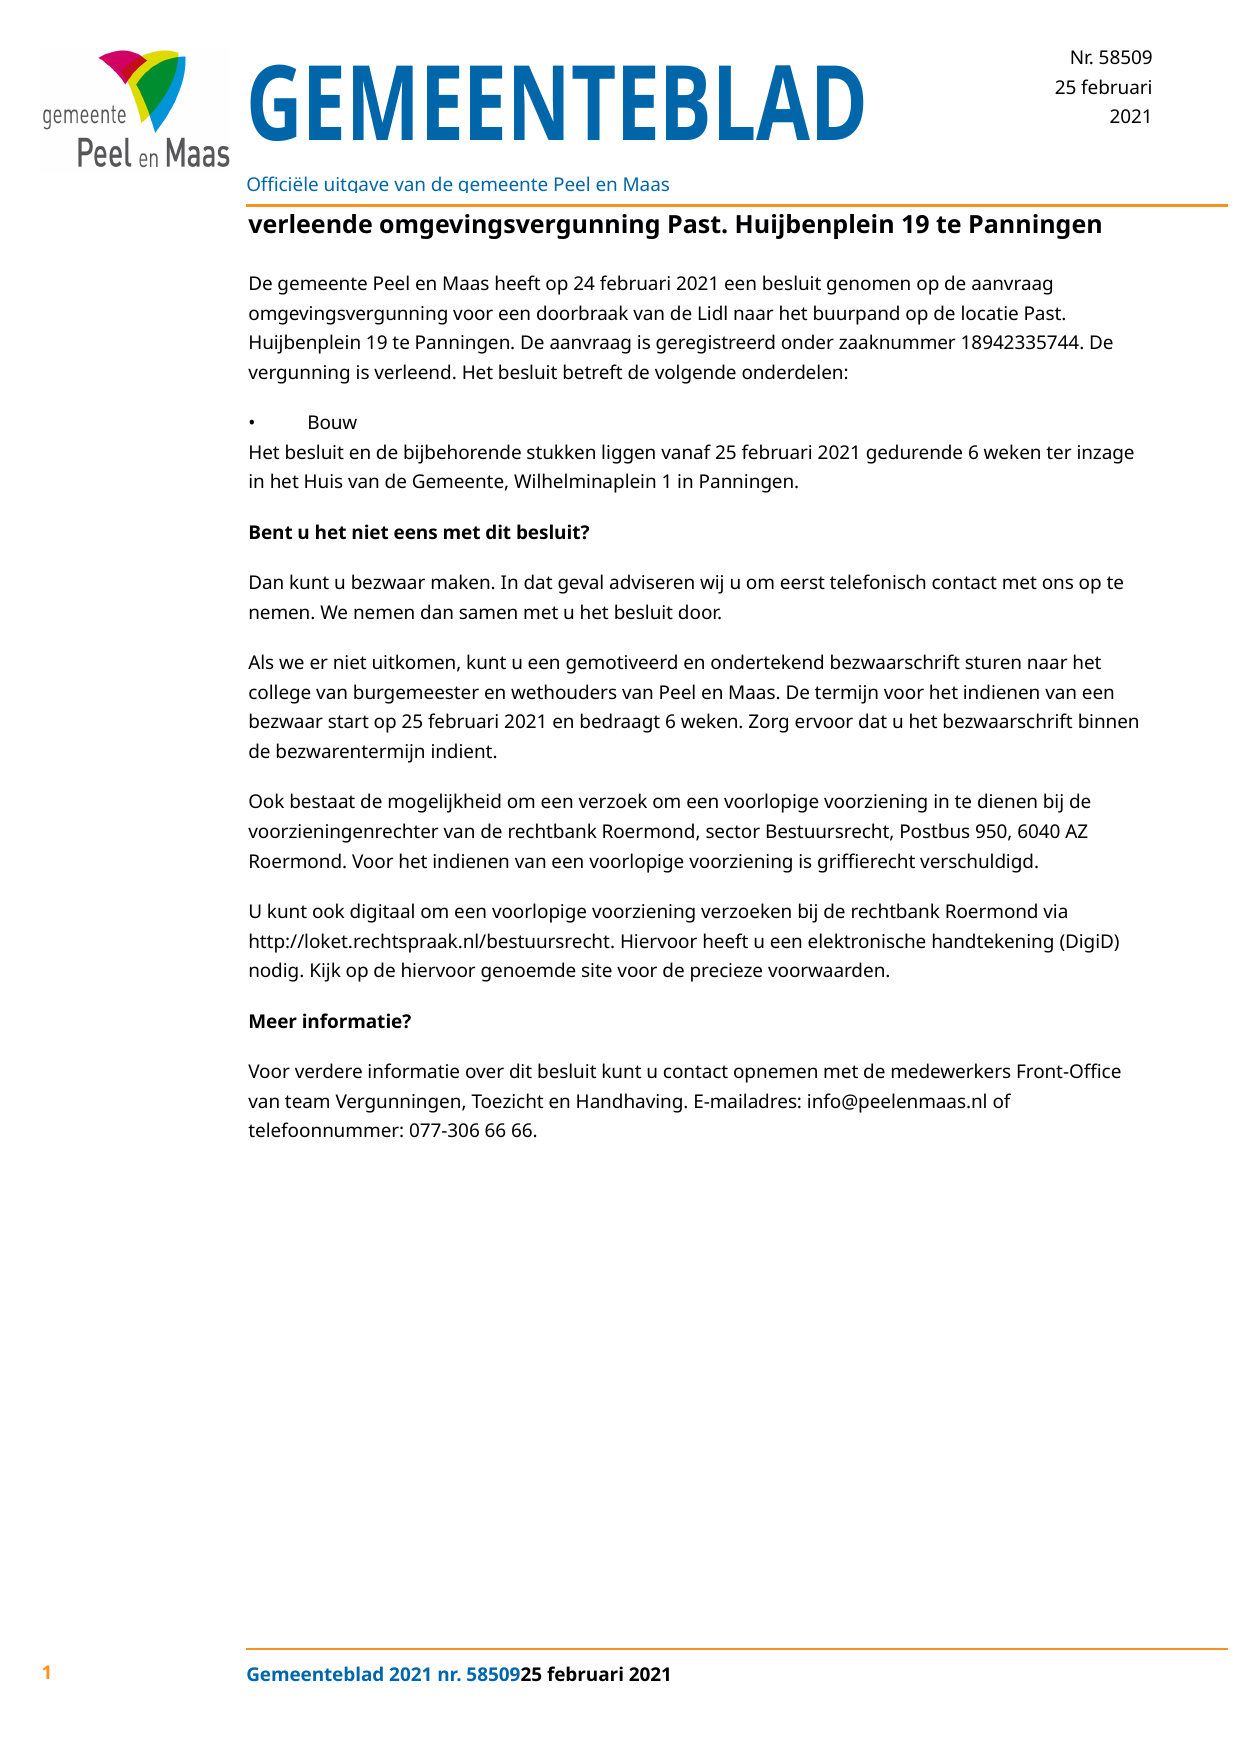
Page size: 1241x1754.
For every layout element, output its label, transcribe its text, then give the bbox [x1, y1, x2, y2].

text De gemeente Peel en Maas heeft op 24 februari 2021 een besluit genomen op de aanvraag omgevingsvergunning voor een doorbraak van de Lidl naar het buurpand op de locatie Past. Huijbenplein 19 te Panningen. De aanvraag is geregistreerd onder zaaknummer 18942335744. De vergunning is verleend. Het besluit betreft de volgende onderdelen: [248, 270, 1152, 385]
text verleende omgevingsvergunning Past. Huijbenplein 19 te Panningen [248, 207, 1152, 241]
text U kunt ook digitaal om een voorlopige voorziening verzoeken bij de rechtbank Roermond via http://loket.rechtspraak.nl/bestuursrecht. Hiervoor heeft u een elektronische handtekening (DigiD) nodig. Kijk op de hiervoor genoemde site voor de precieze voorwaarden. [248, 898, 1152, 983]
text Het besluit en de bijbehorende stukken liggen vanaf 25 februari 2021 gedurende 6 weken ter inzage in het Huis van de Gemeente, Wilhelminaplein 1 in Panningen. [248, 439, 1152, 494]
text Dan kunt u bezwaar maken. In dat geval adviseren wij u om eerst telefonisch contact met ons op te nemen. We nemen dan samen met u het besluit door. [248, 569, 1152, 625]
list Bouw [248, 409, 1152, 435]
text Meer informatie? [248, 1008, 1152, 1033]
text Ook bestaat de mogelijkheid om een verzoek om een voorlopige voorziening in te dienen bij de voorzieningenrechter van de rechtbank Roermond, sector Bestuursrecht, Postbus 950, 6040 AZ Roermond. Voor het indienen van een voorlopige voorziening is griffierecht verschuldigd. [248, 789, 1152, 873]
picture [41, 47, 231, 172]
text Voor verdere informatie over dit besluit kunt u contact opnemen met de medewerkers Front-Office van team Vergunningen, Toezicht en Handhaving. E-mailadres: info@peelenmaas.nl of telefoonnummer: 077-306 66 66. [248, 1058, 1152, 1143]
text Als we er niet uitkomen, kunt u een gemotiveerd en ondertekend bezwaarschrift sturen naar het college van burgemeester en wethouders van Peel en Maas. De termijn voor het indienen van een bezwaar start op 25 februari 2021 en bedraagt 6 weken. Zorg ervoor dat u het bezwaarschrift binnen de bezwarentermijn indient. [248, 649, 1152, 764]
text Bent u het niet eens met dit besluit? [248, 519, 1152, 545]
